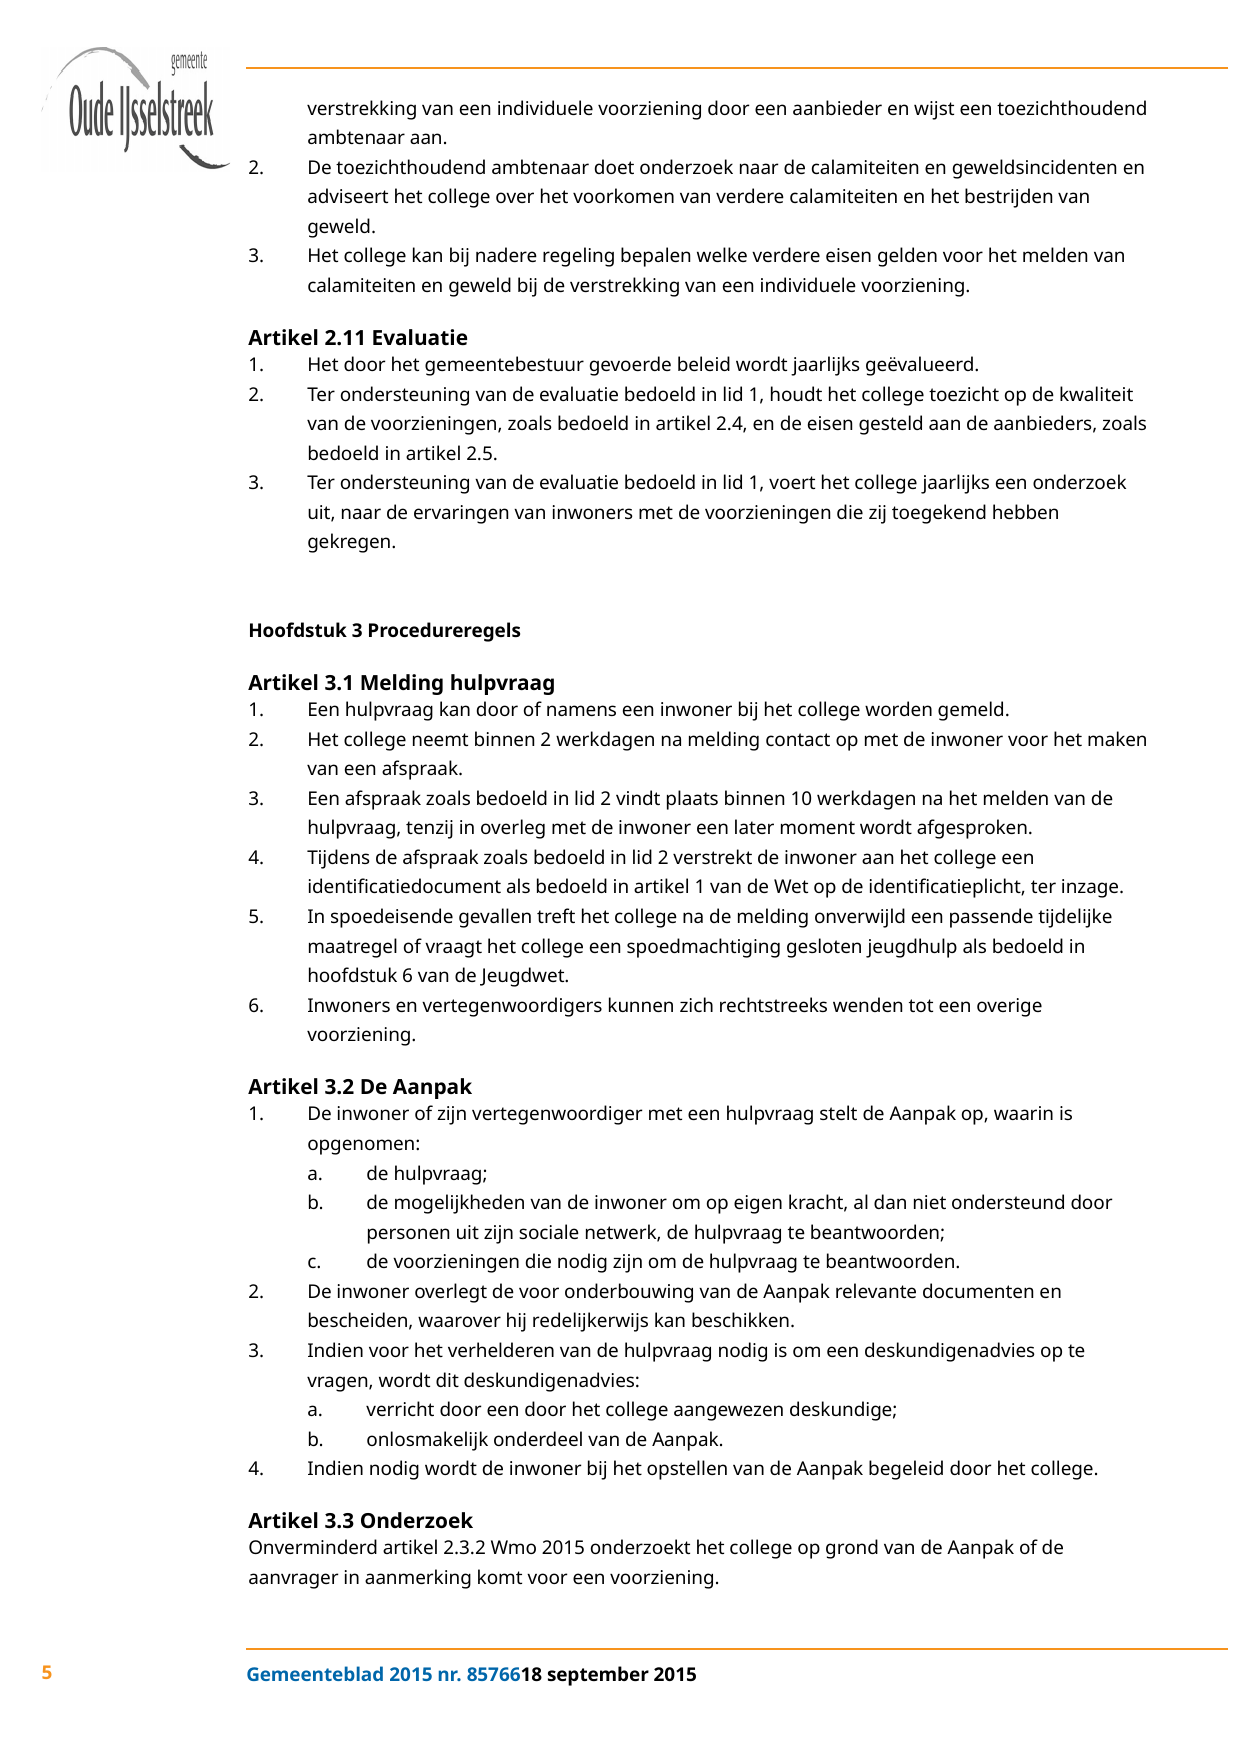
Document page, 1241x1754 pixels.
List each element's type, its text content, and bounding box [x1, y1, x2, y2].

list Inwoners en vertegenwoordigers kunnen zich rechtstreeks wenden tot een overige voorziening. [248, 992, 1152, 1047]
text Hoofdstuk 3 Procedureregels [248, 617, 1152, 643]
text Artikel 3.2 De Aanpak [248, 1072, 1152, 1101]
list De toezichthoudend ambtenaar doet onderzoek naar de calamiteiten en geweldsincidenten en adviseert het college over het voorkomen van verdere calamiteiten en het bestrijden van geweld. [248, 154, 1152, 239]
list onlosmakelijk onderdeel van de Aanpak. [307, 1426, 1152, 1452]
text Artikel 3.3 Onderzoek [248, 1506, 1152, 1534]
list Ter ondersteuning van de evaluatie bedoeld in lid 1, voert het college jaarlijks een onderzoek uit, naar de ervaringen van inwoners met de voorzieningen die zij toegekend hebben gekregen. [248, 469, 1152, 554]
list de hulpvraag; [307, 1160, 1152, 1185]
picture [41, 47, 231, 172]
list de mogelijkheden van de inwoner om op eigen kracht, al dan niet ondersteund door personen uit zijn sociale netwerk, de hulpvraag te beantwoorden; [307, 1189, 1152, 1244]
list Indien voor het verhelderen van de hulpvraag nodig is om een deskundigenadvies op te vragen, wordt dit deskundigenadvies: [248, 1337, 1152, 1392]
list De inwoner overlegt de voor onderbouwing van de Aanpak relevante documenten en bescheiden, waarover hij redelijkerwijs kan beschikken. [248, 1278, 1152, 1333]
list Het college kan bij nadere regeling bepalen welke verdere eisen gelden voor het melden van calamiteiten en geweld bij de verstrekking van een individuele voorziening. [248, 243, 1152, 298]
list De inwoner of zijn vertegenwoordiger met een hulpvraag stelt de Aanpak op, waarin is opgenomen: [248, 1101, 1152, 1156]
list Een afspraak zoals bedoeld in lid 2 vindt plaats binnen 10 werkdagen na het melden van de hulpvraag, tenzij in overleg met de inwoner een later moment wordt afgesproken. [248, 785, 1152, 840]
list Ter ondersteuning van de evaluatie bedoeld in lid 1, houdt het college toezicht op de kwaliteit van de voorzieningen, zoals bedoeld in artikel 2.4, en de eisen gesteld aan de aanbieders, zoals bedoeld in artikel 2.5. [248, 381, 1152, 466]
list Indien nodig wordt de inwoner bij het opstellen van de Aanpak begeleid door het college. [248, 1456, 1152, 1481]
list Het door het gemeentebestuur gevoerde beleid wordt jaarlijks geëvalueerd. [248, 351, 1152, 377]
list verricht door een door het college aangewezen deskundige; [307, 1396, 1152, 1422]
list Een hulpvraag kan door of namens een inwoner bij het college worden gemeld. [248, 696, 1152, 722]
list verstrekking van een individuele voorziening door een aanbieder en wijst een toezichthoudend ambtenaar aan. [248, 95, 1152, 150]
text Onverminderd artikel 2.3.2 Wmo 2015 onderzoekt het college op grond van de Aanpak of de aanvrager in aanmerking komt voor een voorziening. [248, 1534, 1152, 1590]
list Het college neemt binnen 2 werkdagen na melding contact op met de inwoner voor het maken van een afspraak. [248, 726, 1152, 781]
text Artikel 2.11 Evaluatie [248, 323, 1152, 351]
list In spoedeisende gevallen treft het college na de melding onverwijld een passende tijdelijke maatregel of vraagt het college een spoedmachtiging gesloten jeugdhulp als bedoeld in hoofdstuk 6 van de Jeugdwet. [248, 903, 1152, 988]
list de voorzieningen die nodig zijn om de hulpvraag te beantwoorden. [307, 1248, 1152, 1274]
text Artikel 3.1 Melding hulpvraag [248, 668, 1152, 696]
list Tijdens de afspraak zoals bedoeld in lid 2 verstrekt de inwoner aan het college een identificatiedocument als bedoeld in artikel 1 van de Wet op de identificatieplicht, ter inzage. [248, 844, 1152, 899]
